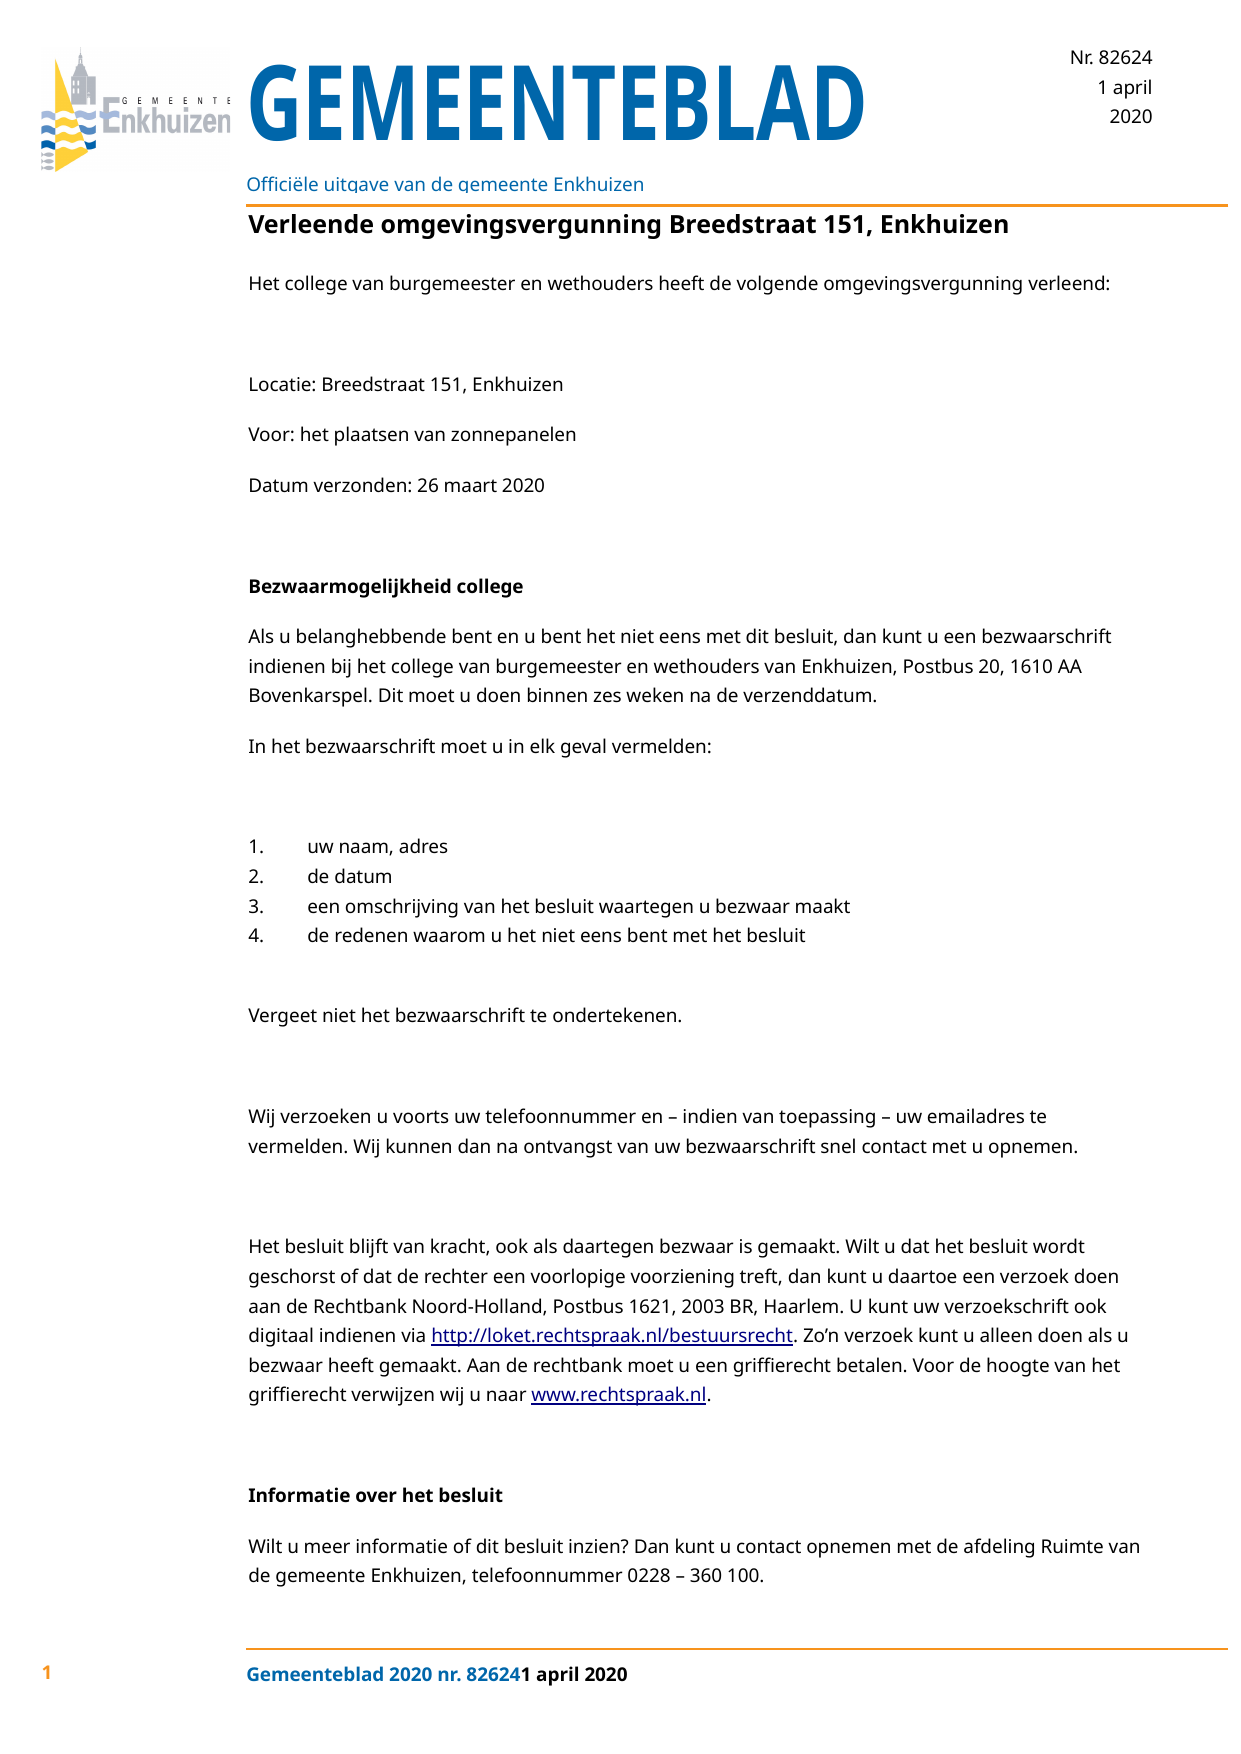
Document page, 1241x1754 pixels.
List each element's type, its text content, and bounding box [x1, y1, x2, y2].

text Het besluit blijft van kracht, ook als daartegen bezwaar is gemaakt. Wilt u dat het besluit wordt geschorst of dat de rechter een voorlopige voorziening treft, dan kunt u daartoe een verzoek doen aan de Rechtbank Noord-Holland, Postbus 1621, 2003 BR, Haarlem. U kunt uw verzoekschrift ook digitaal indienen via http://loket.rechtspraak.nl/bestuursrecht. Zo’n verzoek kunt u alleen doen als u bezwaar heeft gemaakt. Aan de rechtbank moet u een griffierecht betalen. Voor de hoogte van het griffierecht verwijzen wij u naar www.rechtspraak.nl. [248, 1234, 1152, 1407]
list de datum [248, 863, 1152, 889]
text Informatie over het besluit [248, 1482, 1152, 1508]
text Bezwaarmogelijkheid college [248, 573, 1152, 598]
picture [41, 47, 231, 172]
text Locatie: Breedstraat 151, Enkhuizen [248, 371, 1152, 397]
list uw naam, adres [248, 834, 1152, 859]
text Vergeet niet het bezwaarschrift te ondertekenen. [248, 1002, 1152, 1028]
text In het bezwaarschrift moet u in elk geval vermelden: [248, 733, 1152, 758]
text Wij verzoeken u voorts uw telefoonnummer en – indien van toepassing – uw emailadres te vermelden. Wij kunnen dan na ontvangst van uw bezwaarschrift snel contact met u opnemen. [248, 1103, 1152, 1158]
text Verleende omgevingsvergunning Breedstraat 151, Enkhuizen [248, 207, 1152, 241]
list de redenen waarom u het niet eens bent met het besluit [248, 922, 1152, 948]
text Als u belanghebbende bent en u bent het niet eens met dit besluit, dan kunt u een bezwaarschrift indienen bij het college van burgemeester en wethouders van Enkhuizen, Postbus 20, 1610 AA Bovenkarspel. Dit moet u doen binnen zes weken na de verzenddatum. [248, 623, 1152, 708]
text Wilt u meer informatie of dit besluit inzien? Dan kunt u contact opnemen met de afdeling Ruimte van de gemeente Enkhuizen, telefoonnummer 0228 – 360 100. [248, 1533, 1152, 1588]
list een omschrijving van het besluit waartegen u bezwaar maakt [248, 893, 1152, 918]
text Het college van burgemeester en wethouders heeft de volgende omgevingsvergunning verleend: [248, 270, 1152, 296]
text Voor: het plaatsen van zonnepanelen [248, 422, 1152, 447]
text Datum verzonden: 26 maart 2020 [248, 472, 1152, 498]
